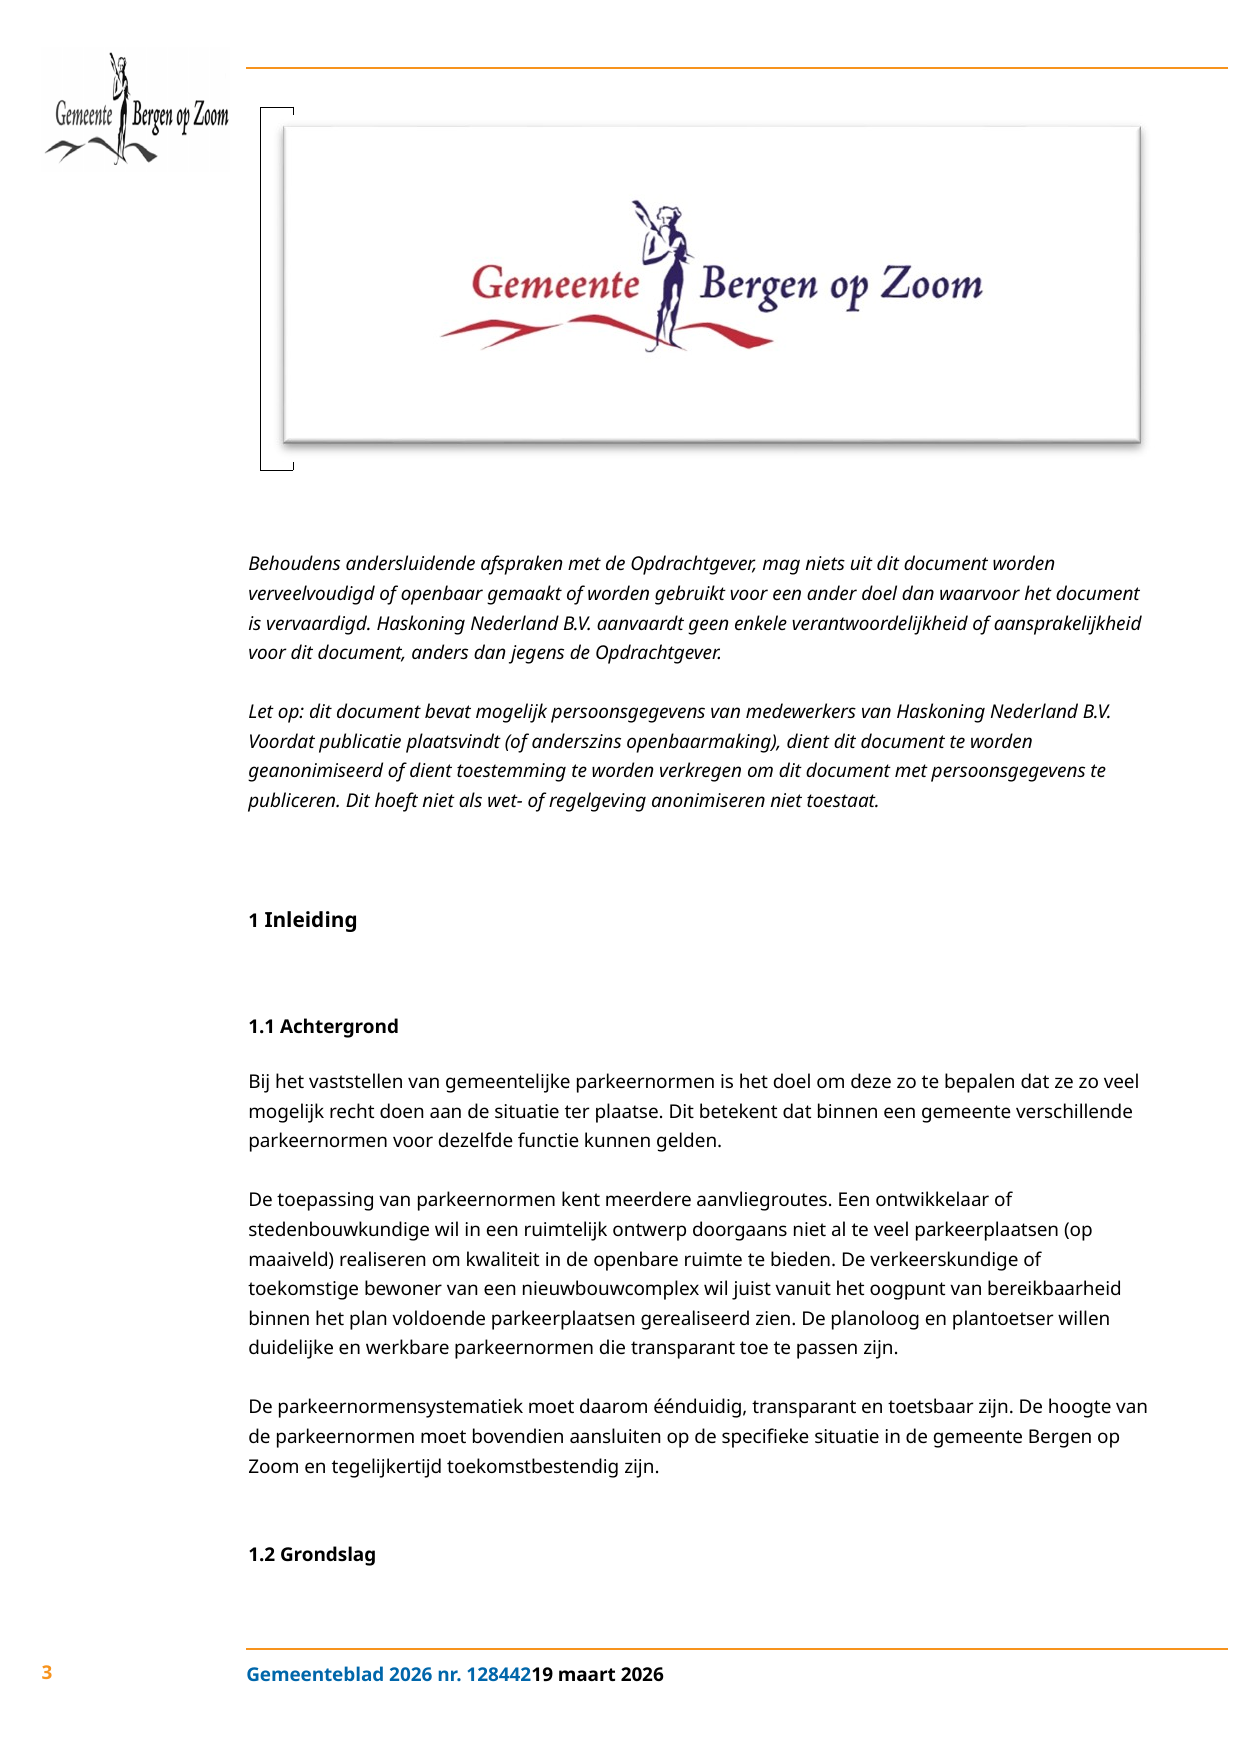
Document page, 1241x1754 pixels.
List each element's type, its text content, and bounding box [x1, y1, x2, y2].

text 1.2 Grondslag [248, 1542, 1152, 1567]
picture [41, 47, 231, 172]
picture [268, 115, 1155, 462]
text De parkeernormensystematiek moet daarom éénduidig, transparant en toetsbaar zijn. De hoogte van de parkeernormen moet bovendien aansluiten op de specifieke situatie in de gemeente Bergen op Zoom en tegelijkertijd toekomstbestendig zijn. [248, 1394, 1152, 1478]
text Behoudens andersluidende afspraken met de Opdrachtgever, mag niets uit dit document worden verveelvoudigd of openbaar gemaakt of worden gebruikt voor een ander doel dan waarvoor het document is vervaardigd. Haskoning Nederland B.V. aanvaardt geen enkele verantwoordelijkheid of aansprakelijkheid voor dit document, anders dan jegens de Opdrachtgever. [248, 551, 1152, 665]
text 1 Inleiding [248, 906, 1152, 934]
text De toepassing van parkeernormen kent meerdere aanvliegroutes. Een ontwikkelaar of stedenbouwkundige wil in een ruimtelijk ontwerp doorgaans niet al te veel parkeerplaatsen (op maaiveld) realiseren om kwaliteit in de openbare ruimte te bieden. De verkeerskundige of toekomstige bewoner van een nieuwbouwcomplex wil juist vanuit het oogpunt van bereikbaarheid binnen het plan voldoende parkeerplaatsen gerealiseerd zien. De planoloog en plantoetser willen duidelijke en werkbare parkeernormen die transparant toe te passen zijn. [248, 1187, 1152, 1360]
text 1.1 Achtergrond [248, 1013, 1152, 1039]
text Bij het vaststellen van gemeentelijke parkeernormen is het doel om deze zo te bepalen dat ze zo veel mogelijk recht doen aan de situatie ter plaatse. Dit betekent dat binnen een gemeente verschillende parkeernormen voor dezelfde functie kunnen gelden. [248, 1068, 1152, 1153]
text Let op: dit document bevat mogelijk persoonsgegevens van medewerkers van Haskoning Nederland B.V. Voordat publicatie plaatsvindt (of anderszins openbaarmaking), dient dit document te worden geanonimiseerd of dient toestemming te worden verkregen om dit document met persoonsgegevens te publiceren. Dit hoeft niet als wet- of regelgeving anonimiseren niet toestaat. [248, 698, 1152, 813]
